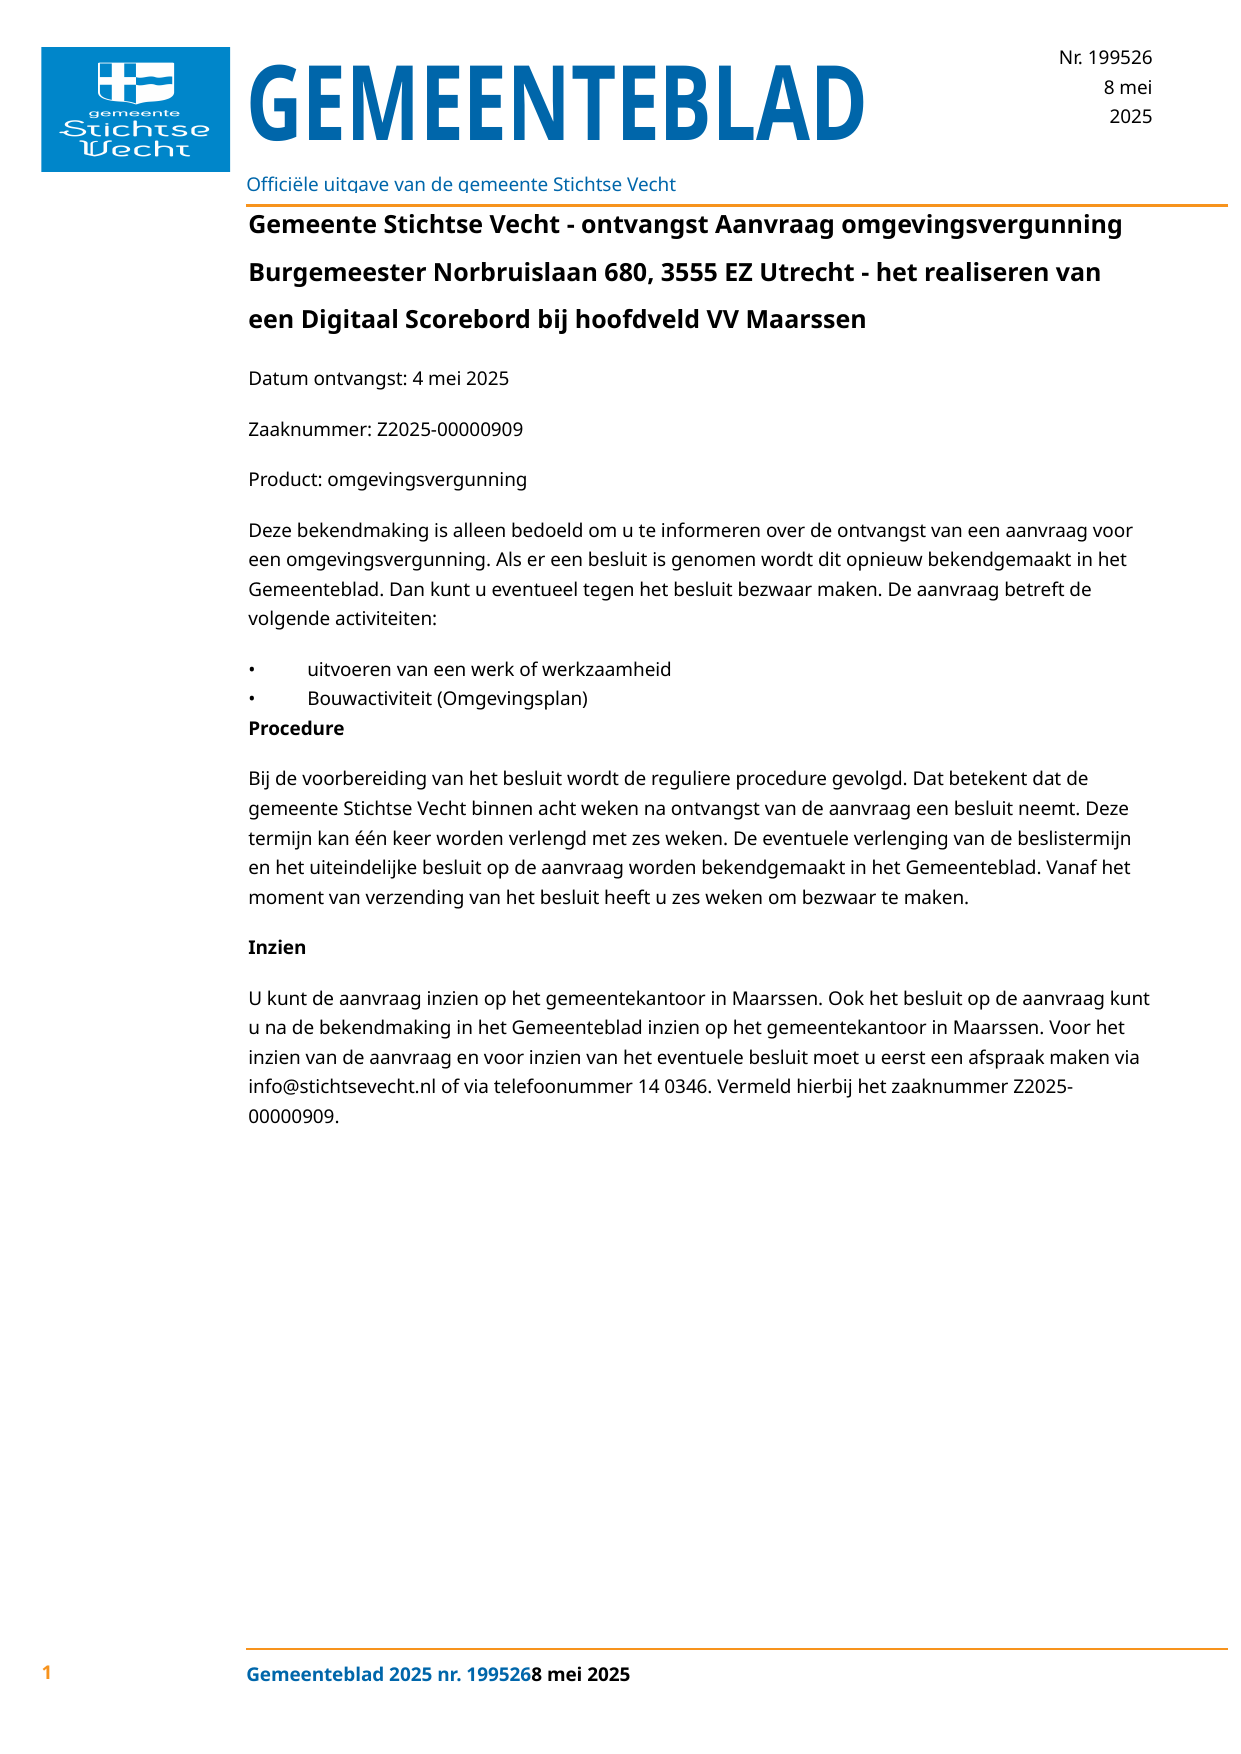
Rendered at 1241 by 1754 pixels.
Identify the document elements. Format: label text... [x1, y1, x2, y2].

list Bouwactiviteit (Omgevingsplan) [248, 686, 1152, 711]
text Inzien [248, 934, 1152, 960]
text Procedure [248, 715, 1152, 741]
text Bij de voorbereiding van het besluit wordt de reguliere procedure gevolgd. Dat betekent dat de gemeente Stichtse Vecht binnen acht weken na ontvangst van de aanvraag een besluit neemt. Deze termijn kan één keer worden verlengd met zes weken. De eventuele verlenging van de beslistermijn en het uiteindelijke besluit op de aanvraag worden bekendgemaakt in het Gemeenteblad. Vanaf het moment van verzending van het besluit heeft u zes weken om bezwaar te maken. [248, 766, 1152, 909]
text Datum ontvangst: 4 mei 2025 [248, 366, 1152, 391]
text Zaaknummer: Z2025-00000909 [248, 416, 1152, 442]
list uitvoeren van een werk of werkzaamheid [248, 656, 1152, 682]
text Gemeente Stichtse Vecht - ontvangst Aanvraag omgevingsvergunning Burgemeester Norbruislaan 680, 3555 EZ Utrecht - het realiseren van een Digitaal Scorebord bij hoofdveld VV Maarssen [248, 207, 1152, 336]
picture [137, 63, 174, 103]
picture [99, 63, 135, 101]
text Product: omgevingsvergunning [248, 466, 1152, 492]
text Deze bekendmaking is alleen bedoeld om u te informeren over de ontvangst van een aanvraag voor een omgevingsvergunning. Als er een besluit is genomen wordt dit opnieuw bekendgemaakt in het Gemeenteblad. Dan kunt u eventueel tegen het besluit bezwaar maken. De aanvraag betreft de volgende activiteiten: [248, 517, 1152, 631]
text U kunt de aanvraag inzien op het gemeentekantoor in Maarssen. Ook het besluit op de aanvraag kunt u na de bekendmaking in het Gemeenteblad inzien op het gemeentekantoor in Maarssen. Voor het inzien van de aanvraag en voor inzien van het eventuele besluit moet u eerst een afspraak maken via info@stichtsevecht.nl of via telefoonummer 14 0346. Vermeld hierbij het zaaknummer Z2025-00000909. [248, 985, 1152, 1129]
